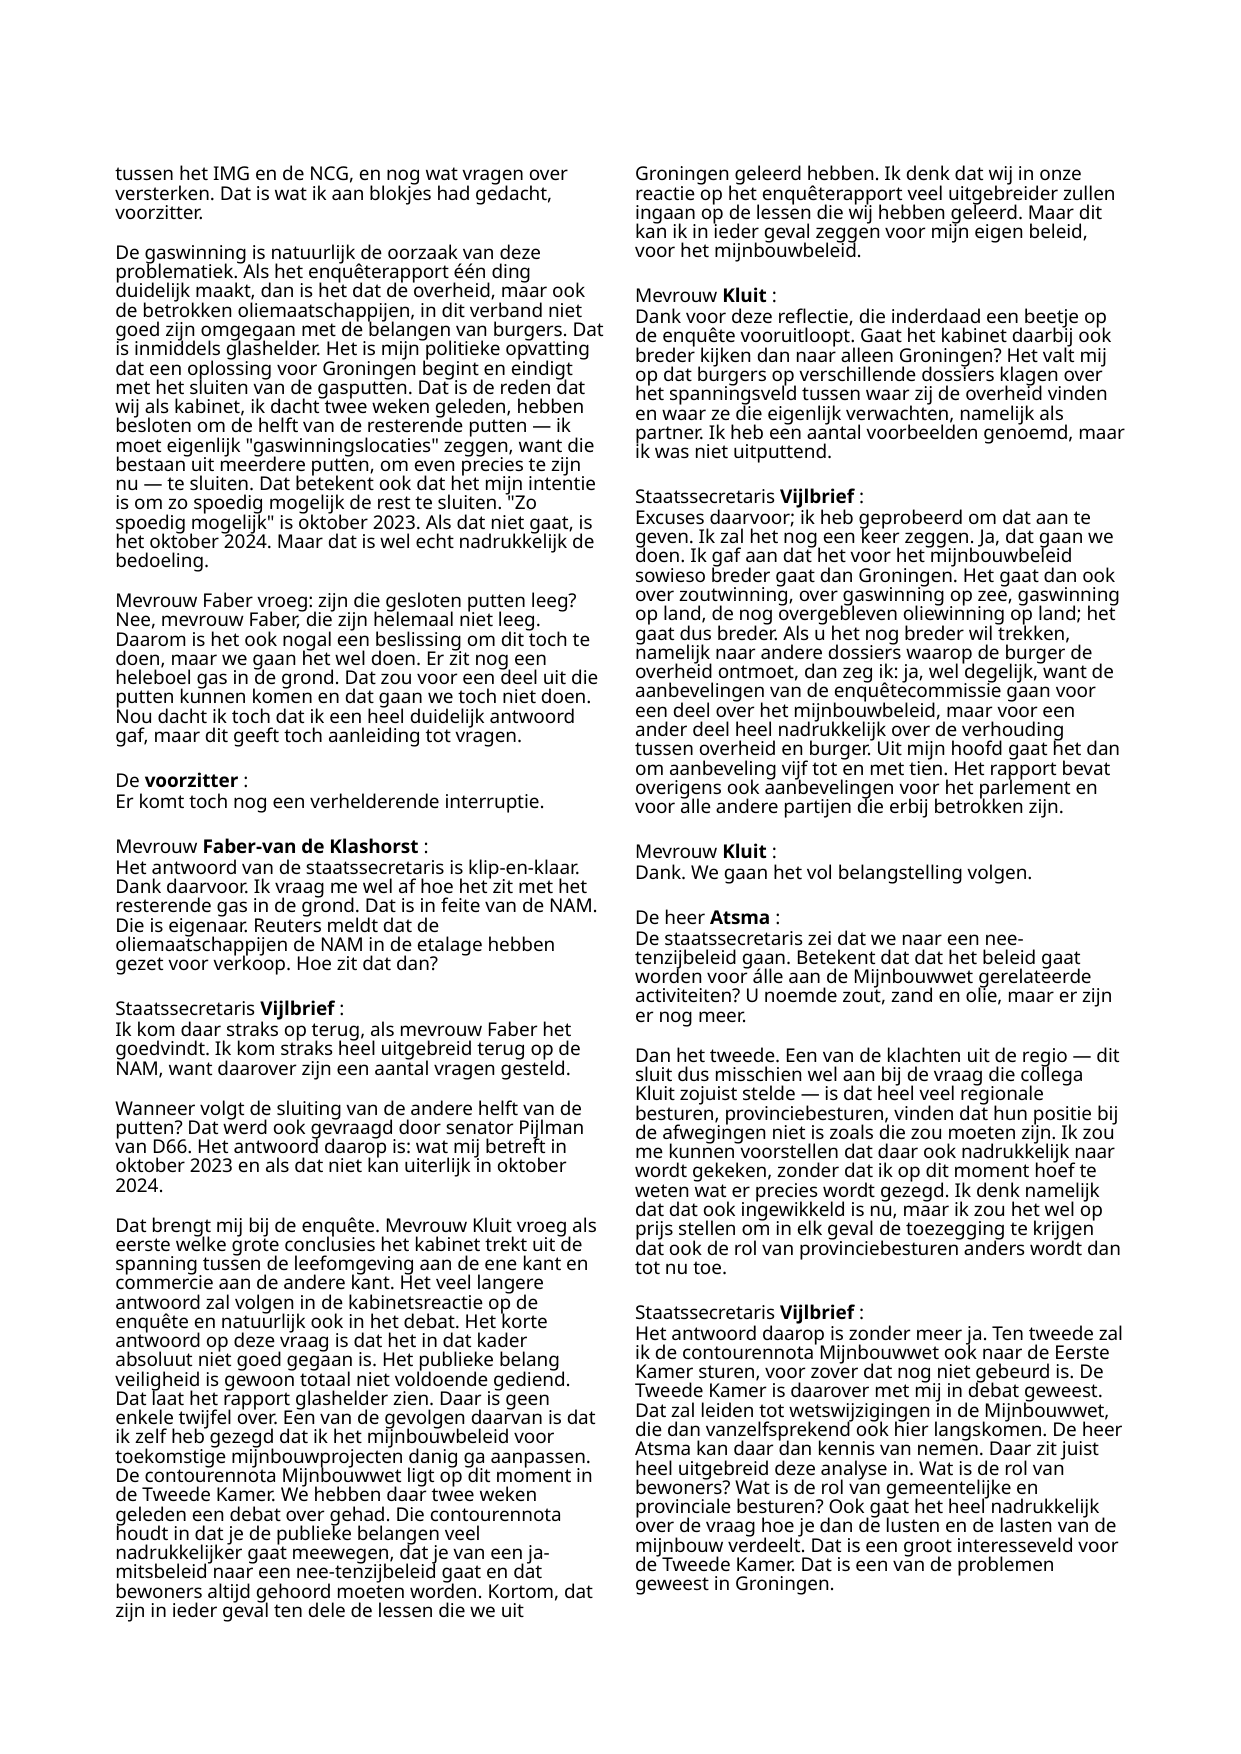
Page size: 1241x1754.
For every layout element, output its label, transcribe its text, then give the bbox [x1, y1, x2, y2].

text Mevrouw Faber vroeg: zijn die gesloten putten leeg? Nee, mevrouw Faber, die zijn helemaal niet leeg. Daarom is het ook nogal een beslissing om dit toch te doen, maar we gaan het wel doen. Er zit nog een heleboel gas in de grond. Dat zou voor een deel uit die putten kunnen komen en dat gaan we toch niet doen. Nou dacht ik toch dat ik een heel duidelijk antwoord gaf, maar dit geeft toch aanleiding tot vragen. [115, 592, 605, 746]
text De heer Atsma : [635, 904, 1125, 930]
text Staatssecretaris Vijlbrief : [635, 1299, 1125, 1324]
text Excuses daarvoor; ik heb geprobeerd om dat aan te geven. Ik zal het nog een keer zeggen. Ja, dat gaan we doen. Ik gaf aan dat het voor het mijnbouwbeleid sowieso breder gaat dan Groningen. Het gaat dan ook over zoutwinning, over gaswinning op zee, gaswinning op land, de nog overgebleven oliewinning op land; het gaat dus breder. Als u het nog breder wil trekken, namelijk naar andere dossiers waarop de burger de overheid ontmoet, dan zeg ik: ja, wel degelijk, want de aanbevelingen van de enquêtecommissie gaan voor een deel over het mijnbouwbeleid, maar voor een ander deel heel nadrukkelijk over de verhouding tussen overheid en burger. Uit mijn hoofd gaat het dan om aanbeveling vijf tot en met tien. Het rapport bevat overigens ook aanbevelingen voor het parlement en voor alle andere partijen die erbij betrokken zijn. [635, 509, 1125, 817]
text De gaswinning is natuurlijk de oorzaak van deze problematiek. Als het enquêterapport één ding duidelijk maakt, dan is het dat de overheid, maar ook de betrokken oliemaatschappijen, in dit verband niet goed zijn omgegaan met de belangen van burgers. Dat is inmiddels glashelder. Het is mijn politieke opvatting dat een oplossing voor Groningen begint en eindigt met het sluiten van de gasputten. Dat is de reden dat wij als kabinet, ik dacht twee weken geleden, hebben besloten om de helft van de resterende putten — ik moet eigenlijk "gaswinningslocaties" zeggen, want die bestaan uit meerdere putten, om even precies te zijn nu — te sluiten. Dat betekent ook dat het mijn intentie is om zo spoedig mogelijk de rest te sluiten. "Zo spoedig mogelijk" is oktober 2023. Als dat niet gaat, is het oktober 2024. Maar dat is wel echt nadrukkelijk de bedoeling. [115, 244, 605, 571]
text Mevrouw Kluit : [635, 838, 1125, 864]
text Mevrouw Kluit : [635, 282, 1125, 308]
text Groningen geleerd hebben. Ik denk dat wij in onze reactie op het enquêterapport veel uitgebreider zullen ingaan op de lessen die wij hebben geleerd. Maar dit kan ik in ieder geval zeggen voor mijn eigen beleid, voor het mijnbouwbeleid. [635, 165, 1125, 262]
text Wanneer volgt de sluiting van de andere helft van de putten? Dat werd ook gevraagd door senator Pijlman van D66. Het antwoord daarop is: wat mij betreft in oktober 2023 en als dat niet kan uiterlijk in oktober 2024. [115, 1099, 605, 1196]
text Mevrouw Faber-van de Klashorst : [115, 833, 605, 859]
text Dank voor deze reflectie, die inderdaad een beetje op de enquête vooruitloopt. Gaat het kabinet daarbij ook breder kijken dan naar alleen Groningen? Het valt mij op dat burgers op verschillende dossiers klagen over het spanningsveld tussen waar zij de overheid vinden en waar ze die eigenlijk verwachten, namelijk als partner. Ik heb een aantal voorbeelden genoemd, maar ik was niet uitputtend. [635, 308, 1125, 462]
text Staatssecretaris Vijlbrief : [115, 995, 605, 1021]
text tussen het IMG en de NCG, en nog wat vragen over versterken. Dat is wat ik aan blokjes had gedacht, voorzitter. [115, 165, 605, 223]
text Staatssecretaris Vijlbrief : [635, 483, 1125, 509]
text Dank. We gaan het vol belangstelling volgen. [635, 864, 1125, 883]
text De staatssecretaris zei dat we naar een nee-tenzijbeleid gaan. Betekent dat dat het beleid gaat worden voor álle aan de Mijnbouwwet gerelateerde activiteiten? U noemde zout, zand en olie, maar er zijn er nog meer. [635, 930, 1125, 1026]
text Het antwoord van de staatssecretaris is klip-en-klaar. Dank daarvoor. Ik vraag me wel af hoe het zit met het resterende gas in de grond. Dat is in feite van de NAM. Die is eigenaar. Reuters meldt dat de oliemaatschappijen de NAM in de etalage hebben gezet voor verkoop. Hoe zit dat dan? [115, 859, 605, 974]
text Er komt toch nog een verhelderende interruptie. [115, 793, 605, 812]
text De voorzitter : [115, 767, 605, 793]
text Het antwoord daarop is zonder meer ja. Ten tweede zal ik de contourennota Mijnbouwwet ook naar de Eerste Kamer sturen, voor zover dat nog niet gebeurd is. De Tweede Kamer is daarover met mij in debat geweest. Dat zal leiden tot wetswijzigingen in de Mijnbouwwet, die dan vanzelfsprekend ook hier langskomen. De heer Atsma kan daar dan kennis van nemen. Daar zit juist heel uitgebreid deze analyse in. Wat is de rol van bewoners? Wat is de rol van gemeentelijke en provinciale besturen? Ook gaat het heel nadrukkelijk over de vraag hoe je dan de lusten en de lasten van de mijnbouw verdeelt. Dat is een groot interesseveld voor de Tweede Kamer. Dat is een van de problemen geweest in Groningen. [635, 1324, 1125, 1594]
text Dat brengt mij bij de enquête. Mevrouw Kluit vroeg als eerste welke grote conclusies het kabinet trekt uit de spanning tussen de leefomgeving aan de ene kant en commercie aan de andere kant. Het veel langere antwoord zal volgen in de kabinetsreactie op de enquête en natuurlijk ook in het debat. Het korte antwoord op deze vraag is dat het in dat kader absoluut niet goed gegaan is. Het publieke belang veiligheid is gewoon totaal niet voldoende gediend. Dat laat het rapport glashelder zien. Daar is geen enkele twijfel over. Een van de gevolgen daarvan is dat ik zelf heb gezegd dat ik het mijnbouwbeleid voor toekomstige mijnbouwprojecten danig ga aanpassen. De contourennota Mijnbouwwet ligt op dit moment in de Tweede Kamer. We hebben daar twee weken geleden een debat over gehad. Die contourennota houdt in dat je de publieke belangen veel nadrukkelijker gaat meewegen, dat je van een ja-mitsbeleid naar een nee-tenzijbeleid gaat en dat bewoners altijd gehoord moeten worden. Kortom, dat zijn in ieder geval ten dele de lessen die we uit [115, 1217, 605, 1621]
text Ik kom daar straks op terug, als mevrouw Faber het goedvindt. Ik kom straks heel uitgebreid terug op de NAM, want daarover zijn een aantal vragen gesteld. [115, 1021, 605, 1079]
text Dan het tweede. Een van de klachten uit de regio — dit sluit dus misschien wel aan bij de vraag die collega Kluit zojuist stelde — is dat heel veel regionale besturen, provinciebesturen, vinden dat hun positie bij de afwegingen niet is zoals die zou moeten zijn. Ik zou me kunnen voorstellen dat daar ook nadrukkelijk naar wordt gekeken, zonder dat ik op dit moment hoef te weten wat er precies wordt gezegd. Ik denk namelijk dat dat ook ingewikkeld is nu, maar ik zou het wel op prijs stellen om in elk geval de toezegging te krijgen dat ook de rol van provinciebesturen anders wordt dan tot nu toe. [635, 1047, 1125, 1278]
